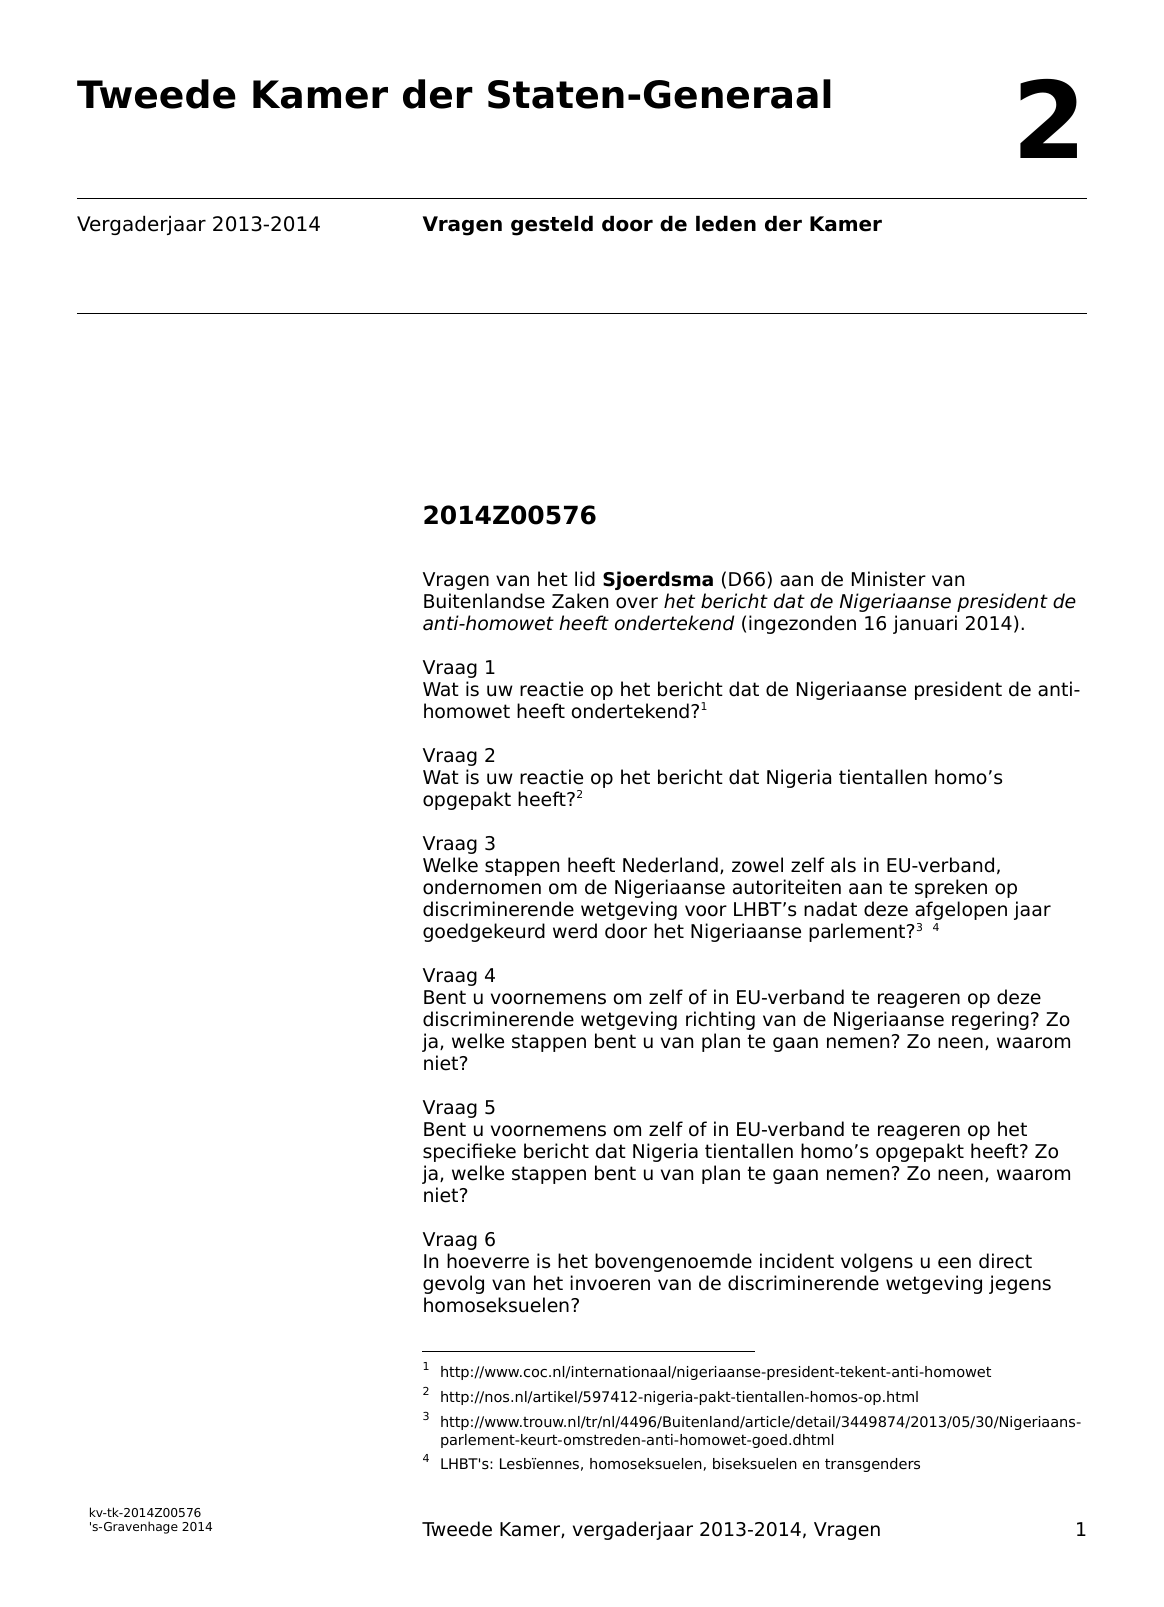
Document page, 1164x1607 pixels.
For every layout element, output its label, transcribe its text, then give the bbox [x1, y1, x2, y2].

text Vraag 3 [422, 833, 1087, 855]
table_header Tweede Kamer der Staten-Generaal [77, 59, 886, 198]
text Vraag 1 [422, 657, 1087, 679]
text Wat is uw reactie op het bericht dat Nigeria tientallen homo’s opgepakt heeft? [422, 767, 1087, 811]
text Welke stappen heeft Nederland, zowel zelf als in EU-verband, ondernomen om de Nigeriaanse autoriteiten aan te spreken op discriminerende wetgeving voor LHBT’s nadat deze afgelopen jaar goedgekeurd werd door het Nigeriaanse parlement? [422, 855, 1087, 943]
text http://www.coc.nl/internationaal/nigeriaanse-president-tekent-anti-homowet [422, 1360, 1087, 1382]
text Vraag 5 [422, 1097, 1087, 1119]
text 's-Gravenhage 2014 [88, 1520, 323, 1534]
text kv-tk-2014Z00576 [88, 1506, 323, 1520]
text In hoeverre is het bovengenoemde incident volgens u een direct gevolg van het invoeren van de discriminerende wetgeving jegens homoseksuelen? [422, 1251, 1087, 1317]
table_header 2 [886, 59, 1087, 198]
text http://www.trouw.nl/tr/nl/4496/Buitenland/article/detail/3449874/2013/05/30/Nigeriaans-parlement-keurt-omstreden-anti-homowet-goed.dhtml [422, 1410, 1087, 1449]
text http://nos.nl/artikel/597412-nigeria-pakt-tientallen-homos-op.html [422, 1385, 1087, 1407]
text Vragen van het lid Sjoerdsma (D66) aan de Minister van Buitenlandse Zaken over het bericht dat de Nigeriaanse president de anti-homowet heeft ondertekend (ingezonden 16 januari 2014). [422, 569, 1087, 635]
text LHBT's: Lesbïennes, homoseksuelen, biseksuelen en transgenders [422, 1452, 1087, 1474]
table_cell Vragen gesteld door de leden der Kamer [422, 199, 1087, 313]
text Bent u voornemens om zelf of in EU-verband te reageren op deze discriminerende wetgeving richting van de Nigeriaanse regering? Zo ja, welke stappen bent u van plan te gaan nemen? Zo neen, waarom niet? [422, 987, 1087, 1075]
text Wat is uw reactie op het bericht dat de Nigeriaanse president de anti-homowet heeft ondertekend? [422, 679, 1087, 723]
text 2014Z00576 [422, 501, 1087, 531]
text Vraag 6 [422, 1229, 1087, 1251]
table_cell Vergaderjaar 2013-2014 [77, 199, 422, 313]
text Bent u voornemens om zelf of in EU-verband te reageren op het specifieke bericht dat Nigeria tientallen homo’s opgepakt heeft? Zo ja, welke stappen bent u van plan te gaan nemen? Zo neen, waarom niet? [422, 1119, 1087, 1207]
text Vraag 4 [422, 965, 1087, 987]
text Vraag 2 [422, 745, 1087, 767]
